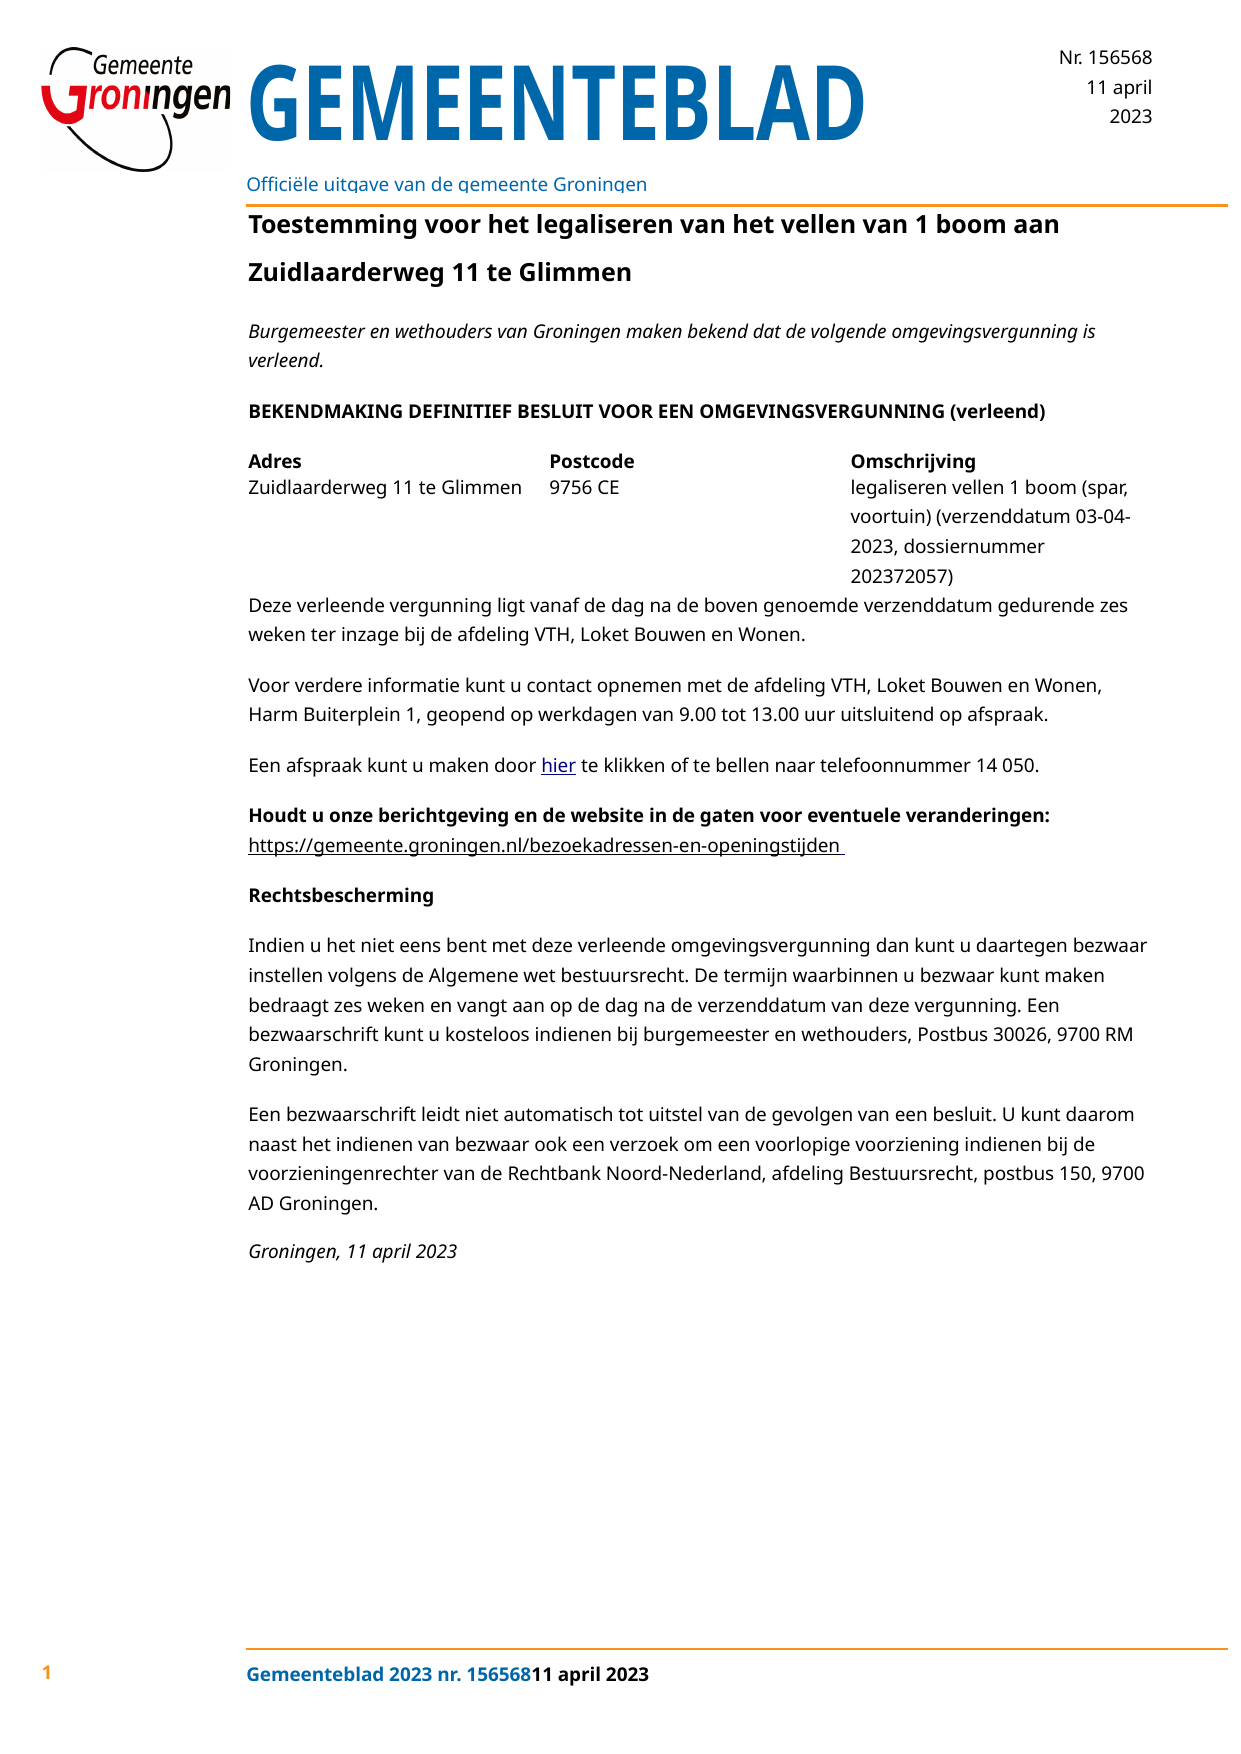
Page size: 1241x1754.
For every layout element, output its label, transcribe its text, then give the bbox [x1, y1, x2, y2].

table_header Postcode [549, 449, 850, 474]
text Een afspraak kunt u maken door hier te klikken of te bellen naar telefoonnummer 14 050. [248, 752, 1152, 778]
table_cell 9756 CE [549, 474, 850, 589]
text BEKENDMAKING DEFINITIEF BESLUIT VOOR EEN OMGEVINGSVERGUNNING (verleend) [248, 398, 1152, 424]
text Rechtsbescherming [248, 882, 1152, 908]
table_cell legaliseren vellen 1 boom (spar, voortuin) (verzenddatum 03-04-2023, dossiernummer 202372057) [850, 474, 1152, 589]
table_header Adres [248, 449, 549, 474]
text Groningen, 11 april 2023 [248, 1238, 1152, 1264]
table_cell Zuidlaarderweg 11 te Glimmen [248, 474, 549, 589]
text Toestemming voor het legaliseren van het vellen van 1 boom aan Zuidlaarderweg 11 te Glimmen [248, 207, 1152, 288]
table_header Omschrijving [850, 449, 1152, 474]
text Indien u het niet eens bent met deze verleende omgevingsvergunning dan kunt u daartegen bezwaar instellen volgens de Algemene wet bestuursrecht. De termijn waarbinnen u bezwaar kunt maken bedraagt zes weken en vangt aan op de dag na de verzenddatum van deze vergunning. Een bezwaarschrift kunt u kosteloos indienen bij burgemeester en wethouders, Postbus 30026, 9700 RM Groningen. [248, 933, 1152, 1077]
text Burgemeester en wethouders van Groningen maken bekend dat de volgende omgevingsvergunning is verleend. [248, 318, 1152, 373]
text Houdt u onze berichtgeving en de website in de gaten voor eventuele veranderingen: https://gemeente.groningen.nl/bezoekadressen-en-openingstijden [248, 802, 1152, 858]
text Een bezwaarschrift leidt niet automatisch tot uitstel van de gevolgen van een besluit. U kunt daarom naast het indienen van bezwaar ook een verzoek om een voorlopige voorziening indienen bij de voorzieningenrechter van de Rechtbank Noord-Nederland, afdeling Bestuursrecht, postbus 150, 9700 AD Groningen. [248, 1101, 1152, 1216]
text Voor verdere informatie kunt u contact opnemen met de afdeling VTH, Loket Bouwen en Wonen, Harm Buiterplein 1, geopend op werkdagen van 9.00 tot 13.00 uur uitsluitend op afspraak. [248, 672, 1152, 727]
picture [41, 47, 231, 172]
text Deze verleende vergunning ligt vanaf de dag na de boven genoemde verzenddatum gedurende zes weken ter inzage bij de afdeling VTH, Loket Bouwen en Wonen. [248, 592, 1152, 647]
